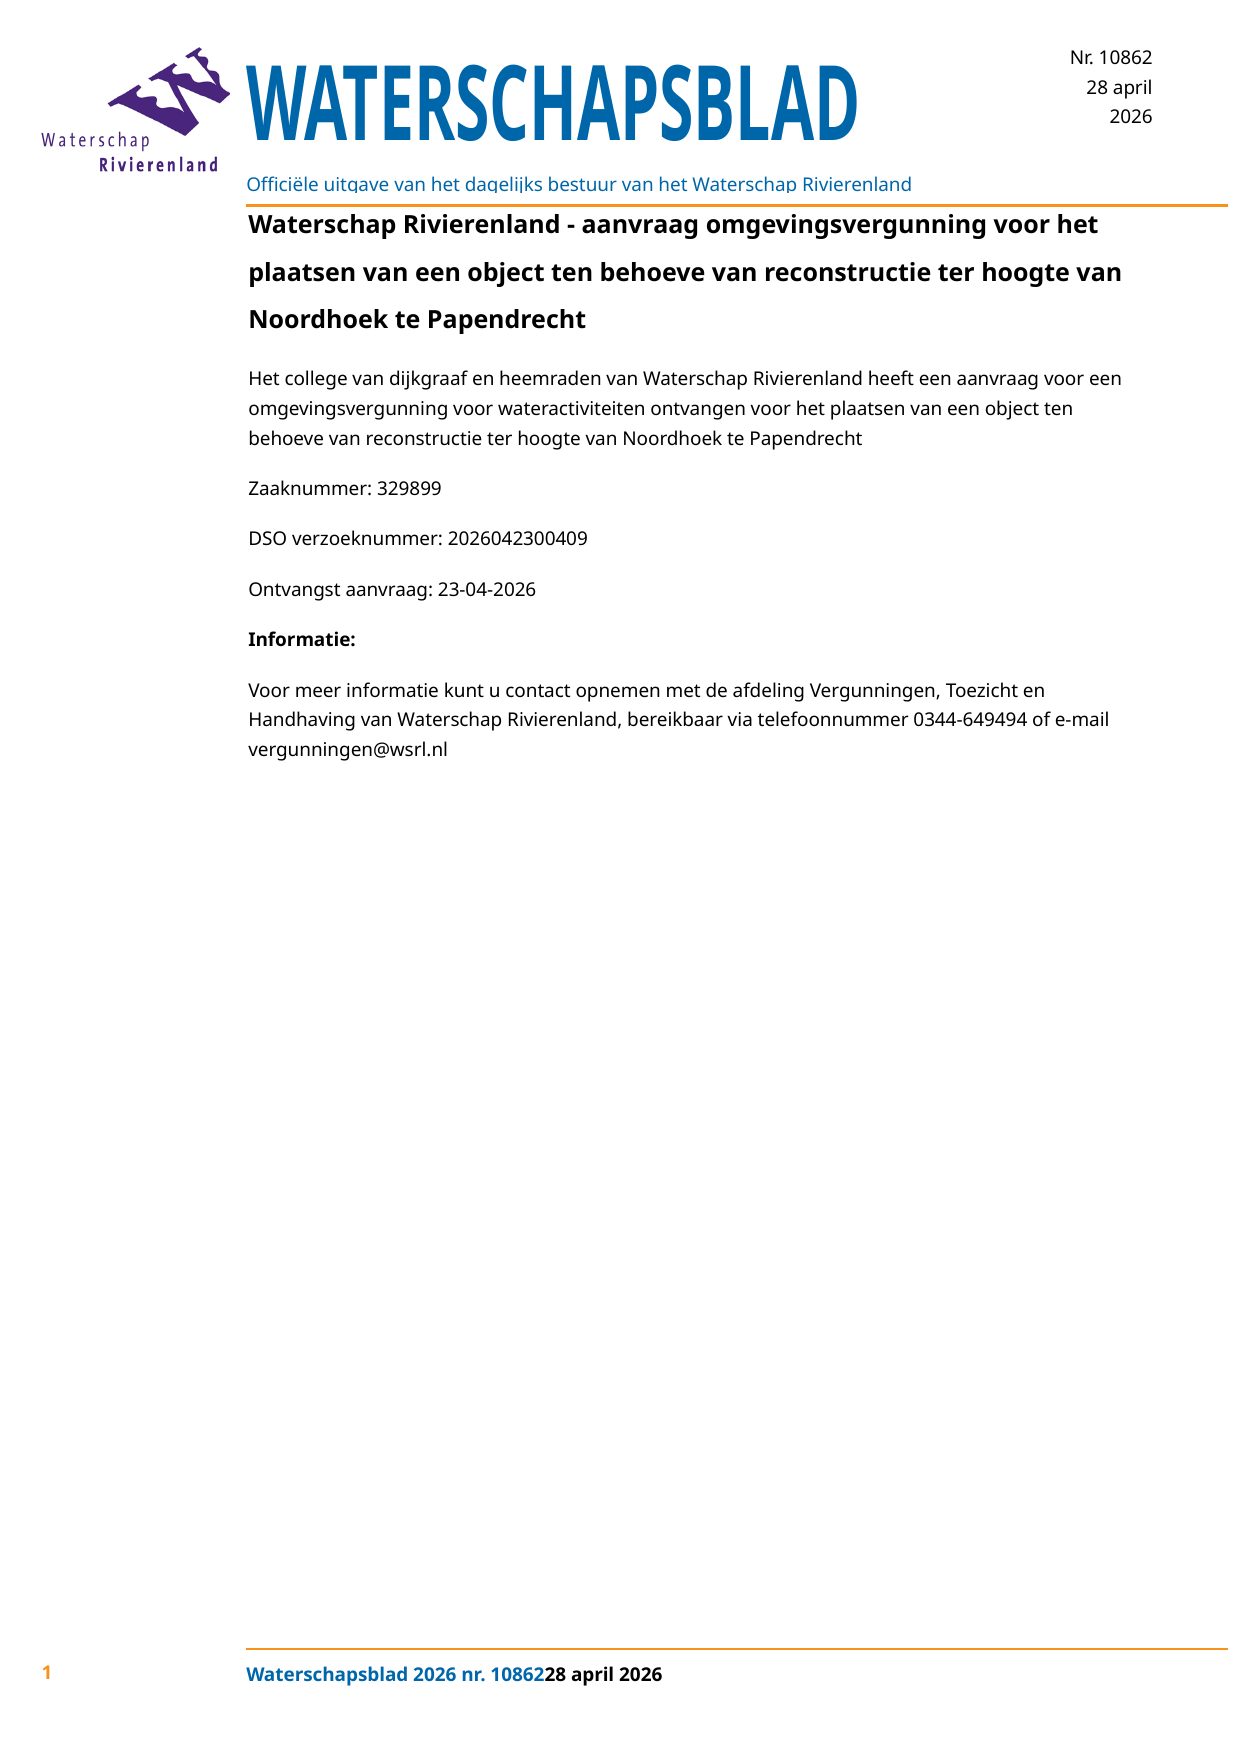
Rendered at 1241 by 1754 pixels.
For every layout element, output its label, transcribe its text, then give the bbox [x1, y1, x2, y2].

text Ontvangst aanvraag: 23-04-2026 [248, 576, 1152, 602]
text Waterschap Rivierenland - aanvraag omgevingsvergunning voor het plaatsen van een object ten behoeve van reconstructie ter hoogte van Noordhoek te Papendrecht [248, 207, 1152, 336]
text Zaaknummer: 329899 [248, 475, 1152, 501]
text Informatie: [248, 626, 1152, 652]
text DSO verzoeknummer: 2026042300409 [248, 526, 1152, 551]
text Het college van dijkgraaf en heemraden van Waterschap Rivierenland heeft een aanvraag voor een omgevingsvergunning voor wateractiviteiten ontvangen voor het plaatsen van een object ten behoeve van reconstructie ter hoogte van Noordhoek te Papendrecht [248, 366, 1152, 450]
text Voor meer informatie kunt u contact opnemen met de afdeling Vergunningen, Toezicht en Handhaving van Waterschap Rivierenland, bereikbaar via telefoonnummer 0344-649494 of e-mail vergunningen@wsrl.nl [248, 677, 1152, 762]
picture [41, 47, 231, 172]
